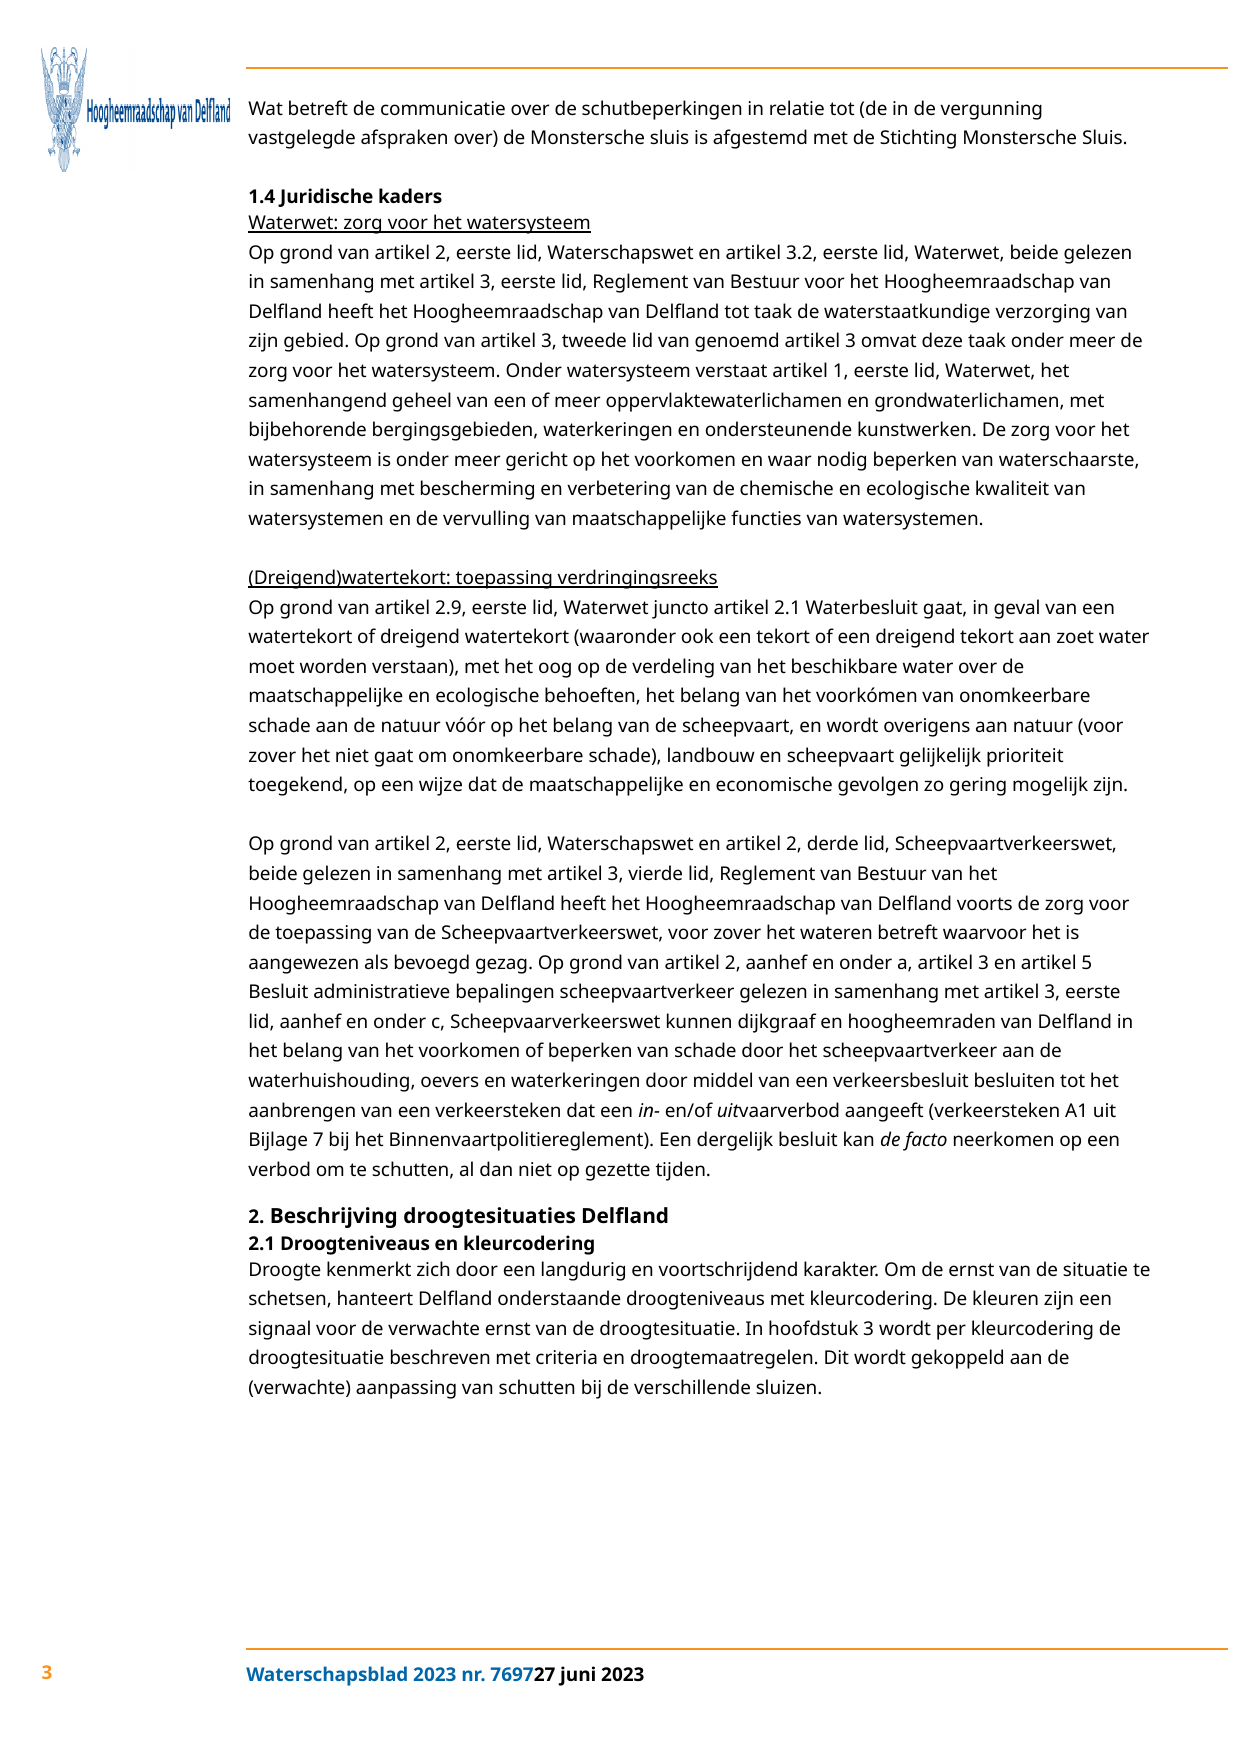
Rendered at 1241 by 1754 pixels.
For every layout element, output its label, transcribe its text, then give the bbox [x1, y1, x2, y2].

text 2. Beschrijving droogtesituaties Delfland [248, 1202, 1152, 1230]
text Droogte kenmerkt zich door een langdurig en voortschrijdend karakter. Om de ernst van de situatie te schetsen, hanteert Delfland onderstaande droogteniveaus met kleurcodering. De kleuren zijn een signaal voor de verwachte ernst van de droogtesituatie. In hoofdstuk 3 wordt per kleurcodering de droogtesituatie beschreven met criteria en droogtemaatregelen. Dit wordt gekoppeld aan de (verwachte) aanpassing van schutten bij de verschillende sluizen. [248, 1256, 1152, 1400]
text Op grond van artikel 2.9, eerste lid, Waterwet juncto artikel 2.1 Waterbesluit gaat, in geval van een watertekort of dreigend watertekort (waaronder ook een tekort of een dreigend tekort aan zoet water moet worden verstaan), met het oog op de verdeling van het beschikbare water over de maatschappelijke en ecologische behoeften, het belang van het voorkómen van onomkeerbare schade aan de natuur vóór op het belang van de scheepvaart, en wordt overigens aan natuur (voor zover het niet gaat om onomkeerbare schade), landbouw en scheepvaart gelijkelijk prioriteit toegekend, op een wijze dat de maatschappelijke en economische gevolgen zo gering mogelijk zijn. [248, 594, 1152, 797]
text (Dreigend)watertekort: toepassing verdringingsreeks [248, 564, 1152, 590]
text 1.4 Juridische kaders [248, 183, 1152, 209]
text Wat betreft de communicatie over de schutbeperkingen in relatie tot (de in de vergunning vastgelegde afspraken over) de Monstersche sluis is afgestemd met de Stichting Monstersche Sluis. [248, 95, 1152, 150]
text 2.1 Droogteniveaus en kleurcodering [248, 1230, 1152, 1256]
picture [41, 47, 231, 172]
text Waterwet: zorg voor het watersysteem [248, 209, 1152, 235]
text Op grond van artikel 2, eerste lid, Waterschapswet en artikel 3.2, eerste lid, Waterwet, beide gelezen in samenhang met artikel 3, eerste lid, Reglement van Bestuur voor het Hoogheemraadschap van Delfland heeft het Hoogheemraadschap van Delfland tot taak de waterstaatkundige verzorging van zijn gebied. Op grond van artikel 3, tweede lid van genoemd artikel 3 omvat deze taak onder meer de zorg voor het watersysteem. Onder watersysteem verstaat artikel 1, eerste lid, Waterwet, het samenhangend geheel van een of meer oppervlaktewaterlichamen en grondwaterlichamen, met bijbehorende bergingsgebieden, waterkeringen en ondersteunende kunstwerken. De zorg voor het watersysteem is onder meer gericht op het voorkomen en waar nodig beperken van waterschaarste, in samenhang met bescherming en verbetering van de chemische en ecologische kwaliteit van watersystemen en de vervulling van maatschappelijke functies van watersystemen. [248, 239, 1152, 531]
text Op grond van artikel 2, eerste lid, Waterschapswet en artikel 2, derde lid, Scheepvaartverkeerswet, beide gelezen in samenhang met artikel 3, vierde lid, Reglement van Bestuur van het Hoogheemraadschap van Delfland heeft het Hoogheemraadschap van Delfland voorts de zorg voor de toepassing van de Scheepvaartverkeerswet, voor zover het wateren betreft waarvoor het is aangewezen als bevoegd gezag. Op grond van artikel 2, aanhef en onder a, artikel 3 en artikel 5 Besluit administratieve bepalingen scheepvaartverkeer gelezen in samenhang met artikel 3, eerste lid, aanhef en onder c, Scheepvaarverkeerswet kunnen dijkgraaf en hoogheemraden van Delfland in het belang van het voorkomen of beperken van schade door het scheepvaartverkeer aan de waterhuishouding, oevers en waterkeringen door middel van een verkeersbesluit besluiten tot het aanbrengen van een verkeersteken dat een in- en/of uitvaarverbod aangeeft (verkeersteken A1 uit Bijlage 7 bij het Binnenvaartpolitiereglement). Een dergelijk besluit kan de facto neerkomen op een verbod om te schutten, al dan niet op gezette tijden. [248, 831, 1152, 1182]
